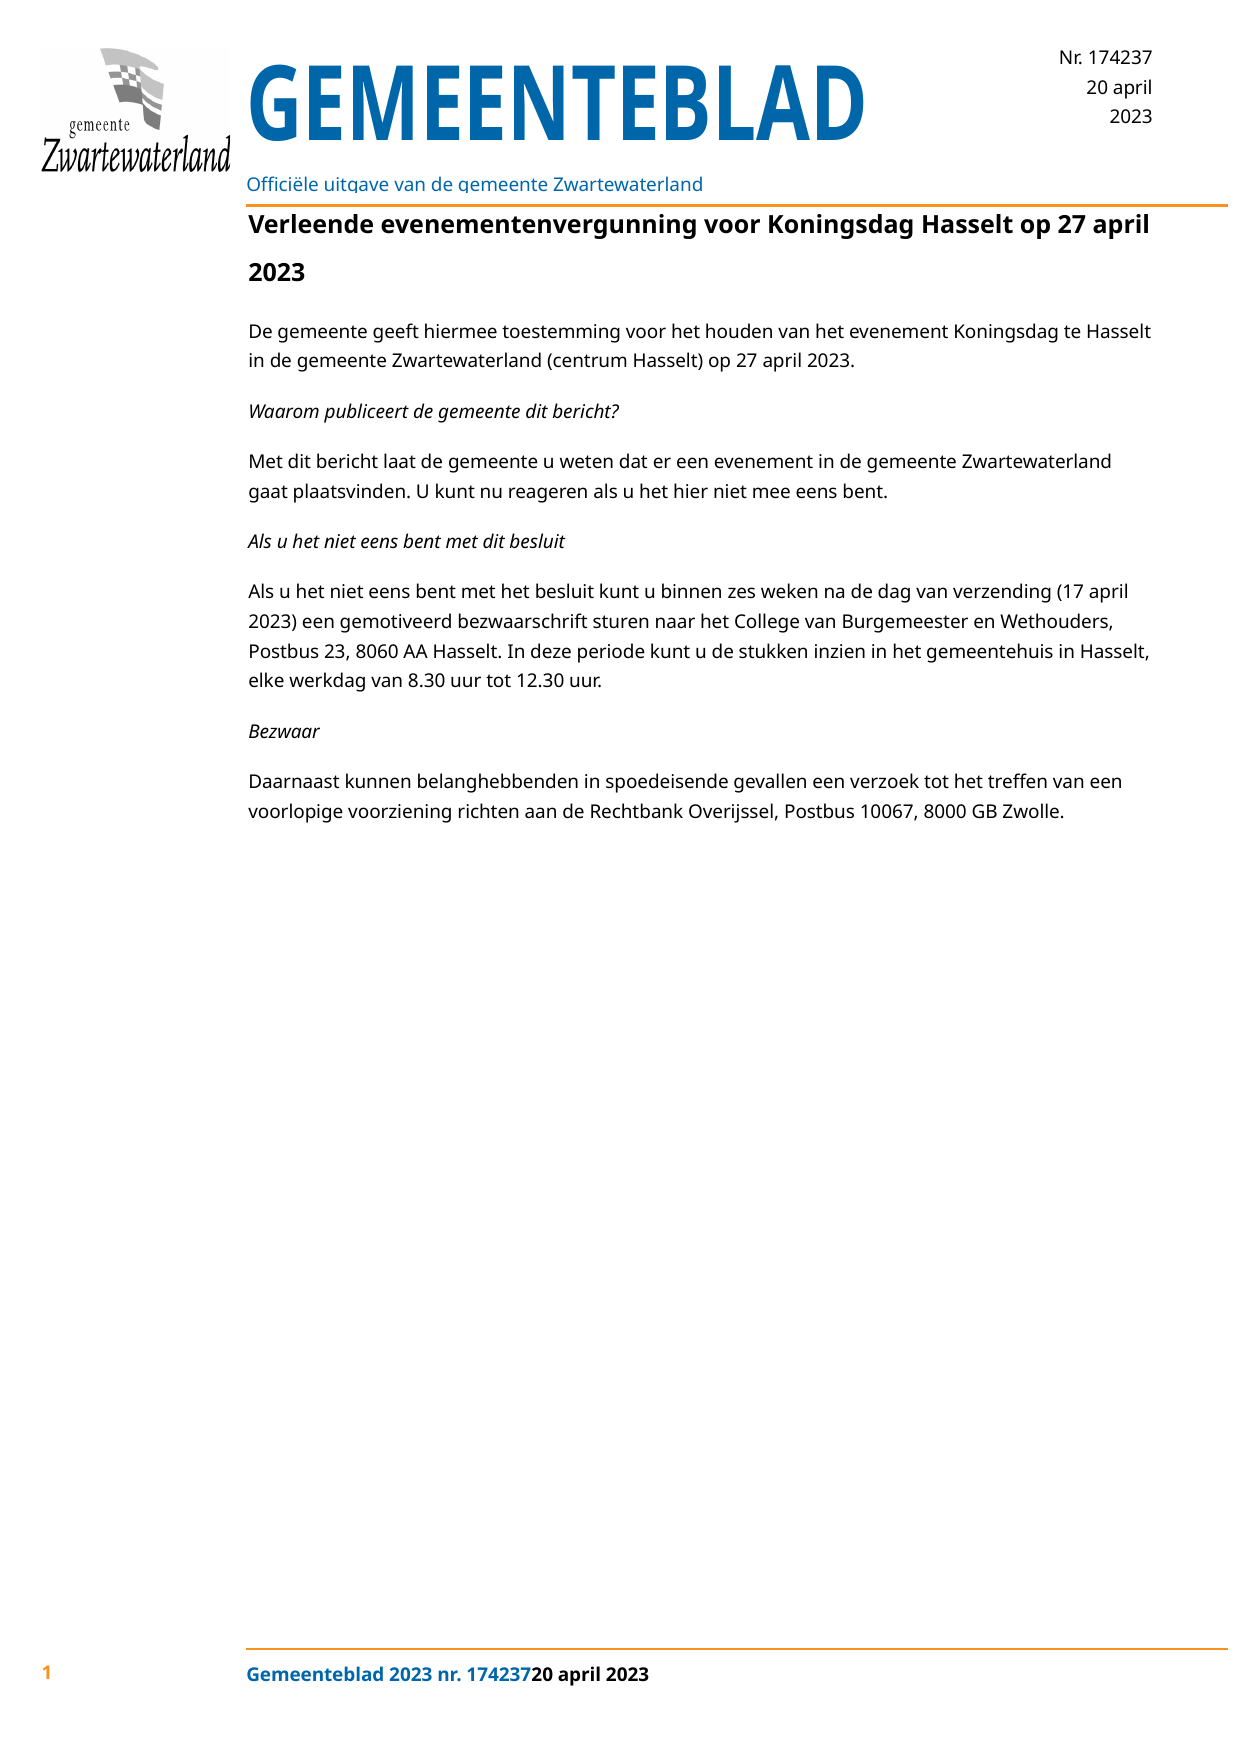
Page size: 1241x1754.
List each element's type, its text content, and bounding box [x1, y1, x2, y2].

text De gemeente geeft hiermee toestemming voor het houden van het evenement Koningsdag te Hasselt in de gemeente Zwartewaterland (centrum Hasselt) op 27 april 2023. [248, 318, 1152, 373]
text Verleende evenementenvergunning voor Koningsdag Hasselt op 27 april 2023 [248, 207, 1152, 288]
picture [41, 47, 231, 172]
text Daarnaast kunnen belanghebbenden in spoedeisende gevallen een verzoek tot het treffen van een voorlopige voorziening richten aan de Rechtbank Overijssel, Postbus 10067, 8000 GB Zwolle. [248, 768, 1152, 824]
text Bezwaar [248, 718, 1152, 744]
text Met dit bericht laat de gemeente u weten dat er een evenement in de gemeente Zwartewaterland gaat plaatsvinden. U kunt nu reageren als u het hier niet mee eens bent. [248, 448, 1152, 504]
text Als u het niet eens bent met het besluit kunt u binnen zes weken na de dag van verzending (17 april 2023) een gemotiveerd bezwaarschrift sturen naar het College van Burgemeester en Wethouders, Postbus 23, 8060 AA Hasselt. In deze periode kunt u de stukken inzien in het gemeentehuis in Hasselt, elke werkdag van 8.30 uur tot 12.30 uur. [248, 579, 1152, 693]
text Als u het niet eens bent met dit besluit [248, 528, 1152, 554]
text Waarom publiceert de gemeente dit bericht? [248, 398, 1152, 424]
